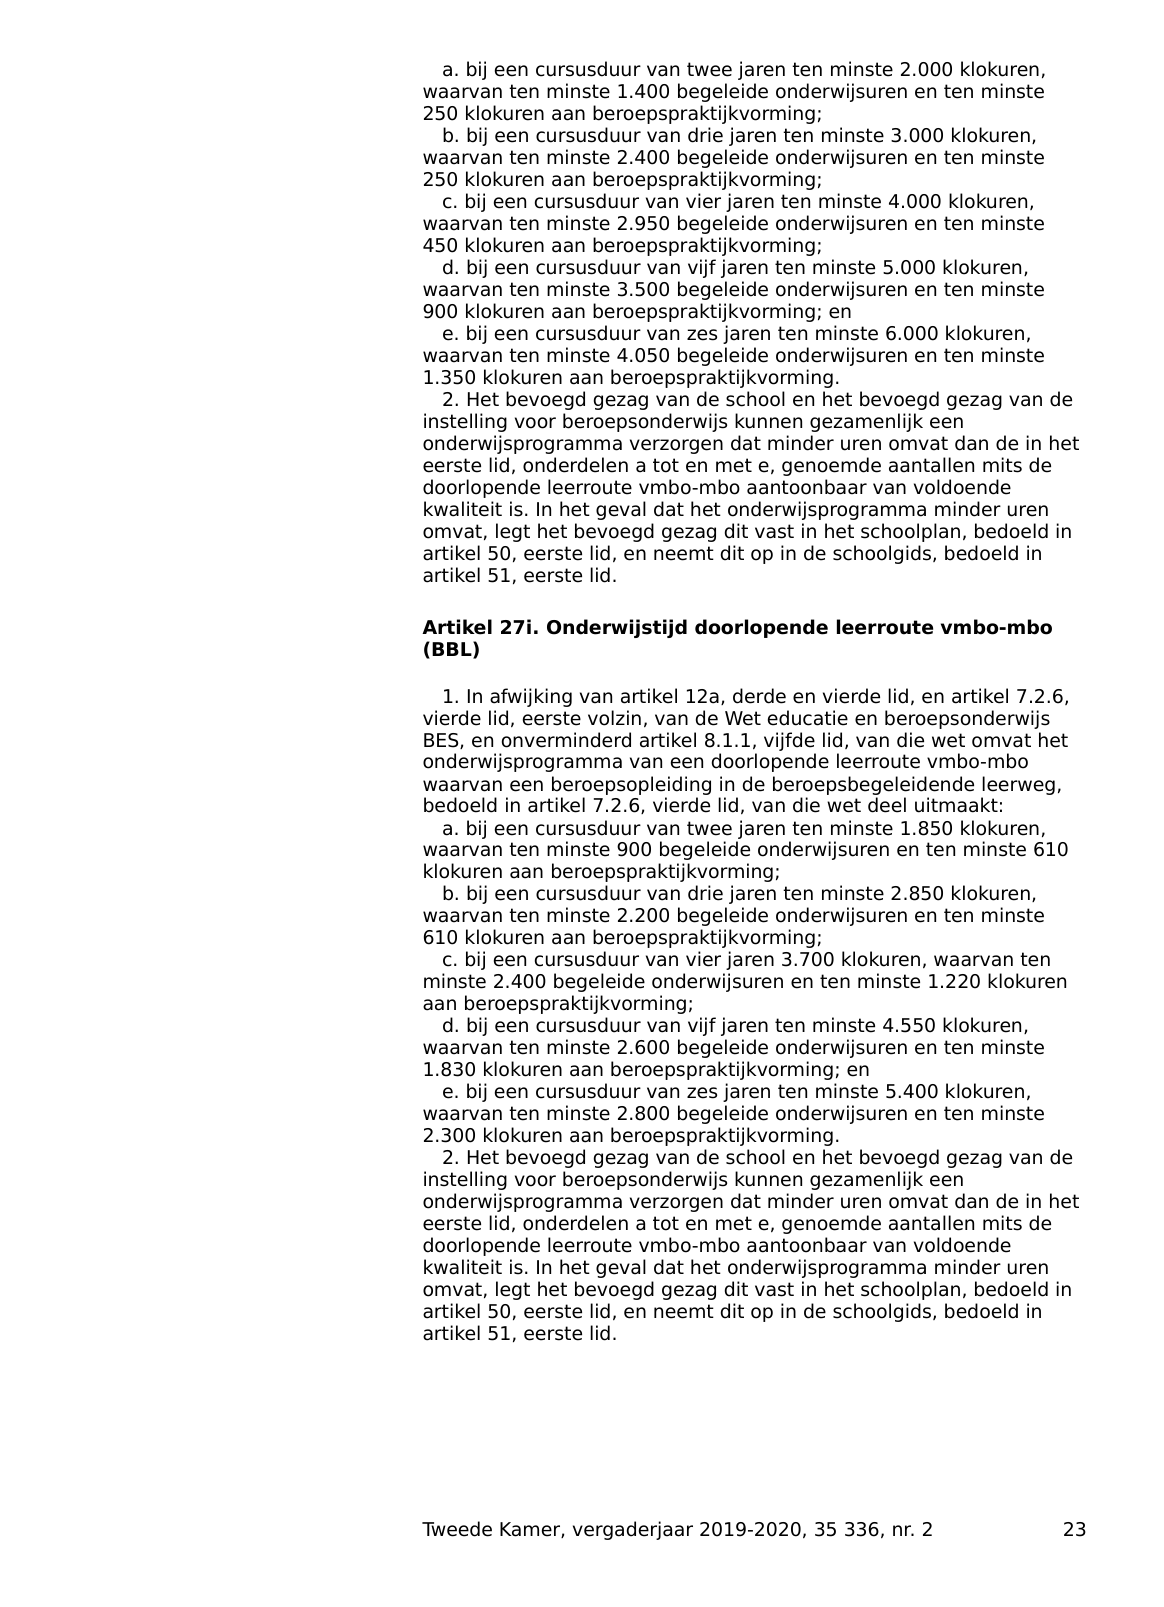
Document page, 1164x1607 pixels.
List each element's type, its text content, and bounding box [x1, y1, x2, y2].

text 2. Het bevoegd gezag van de school en het bevoegd gezag van de instelling voor beroepsonderwijs kunnen gezamenlijk een onderwijsprogramma verzorgen dat minder uren omvat dan de in het eerste lid, onderdelen a tot en met e, genoemde aantallen mits de doorlopende leerroute vmbo-mbo aantoonbaar van voldoende kwaliteit is. In het geval dat het onderwijsprogramma minder uren omvat, legt het bevoegd gezag dit vast in het schoolplan, bedoeld in artikel 50, eerste lid, en neemt dit op in de schoolgids, bedoeld in artikel 51, eerste lid. [422, 389, 1087, 587]
text d. bij een cursusduur van vijf jaren ten minste 4.550 klokuren, waarvan ten minste 2.600 begeleide onderwijsuren en ten minste 1.830 klokuren aan beroepspraktijkvorming; en [422, 1015, 1087, 1081]
text 2. Het bevoegd gezag van de school en het bevoegd gezag van de instelling voor beroepsonderwijs kunnen gezamenlijk een onderwijsprogramma verzorgen dat minder uren omvat dan de in het eerste lid, onderdelen a tot en met e, genoemde aantallen mits de doorlopende leerroute vmbo-mbo aantoonbaar van voldoende kwaliteit is. In het geval dat het onderwijsprogramma minder uren omvat, legt het bevoegd gezag dit vast in het schoolplan, bedoeld in artikel 50, eerste lid, en neemt dit op in de schoolgids, bedoeld in artikel 51, eerste lid. [422, 1147, 1087, 1345]
text b. bij een cursusduur van drie jaren ten minste 3.000 klokuren, waarvan ten minste 2.400 begeleide onderwijsuren en ten minste 250 klokuren aan beroepspraktijkvorming; [422, 125, 1087, 191]
subtitle Artikel 27i. Onderwijstijd doorlopende leerroute vmbo-mbo (BBL) [422, 617, 1087, 661]
text d. bij een cursusduur van vijf jaren ten minste 5.000 klokuren, waarvan ten minste 3.500 begeleide onderwijsuren en ten minste 900 klokuren aan beroepspraktijkvorming; en [422, 257, 1087, 323]
text a. bij een cursusduur van twee jaren ten minste 2.000 klokuren, waarvan ten minste 1.400 begeleide onderwijsuren en ten minste 250 klokuren aan beroepspraktijkvorming; [422, 59, 1087, 125]
text a. bij een cursusduur van twee jaren ten minste 1.850 klokuren, waarvan ten minste 900 begeleide onderwijsuren en ten minste 610 klokuren aan beroepspraktijkvorming; [422, 817, 1087, 883]
text c. bij een cursusduur van vier jaren 3.700 klokuren, waarvan ten minste 2.400 begeleide onderwijsuren en ten minste 1.220 klokuren aan beroepspraktijkvorming; [422, 949, 1087, 1015]
text e. bij een cursusduur van zes jaren ten minste 5.400 klokuren, waarvan ten minste 2.800 begeleide onderwijsuren en ten minste 2.300 klokuren aan beroepspraktijkvorming. [422, 1081, 1087, 1147]
text e. bij een cursusduur van zes jaren ten minste 6.000 klokuren, waarvan ten minste 4.050 begeleide onderwijsuren en ten minste 1.350 klokuren aan beroepspraktijkvorming. [422, 323, 1087, 389]
text 1. In afwijking van artikel 12a, derde en vierde lid, en artikel 7.2.6, vierde lid, eerste volzin, van de Wet educatie en beroepsonderwijs BES, en onverminderd artikel 8.1.1, vijfde lid, van die wet omvat het onderwijsprogramma van een doorlopende leerroute vmbo-mbo waarvan een beroepsopleiding in de beroepsbegeleidende leerweg, bedoeld in artikel 7.2.6, vierde lid, van die wet deel uitmaakt: [422, 686, 1087, 817]
text c. bij een cursusduur van vier jaren ten minste 4.000 klokuren, waarvan ten minste 2.950 begeleide onderwijsuren en ten minste 450 klokuren aan beroepspraktijkvorming; [422, 191, 1087, 257]
text b. bij een cursusduur van drie jaren ten minste 2.850 klokuren, waarvan ten minste 2.200 begeleide onderwijsuren en ten minste 610 klokuren aan beroepspraktijkvorming; [422, 883, 1087, 949]
